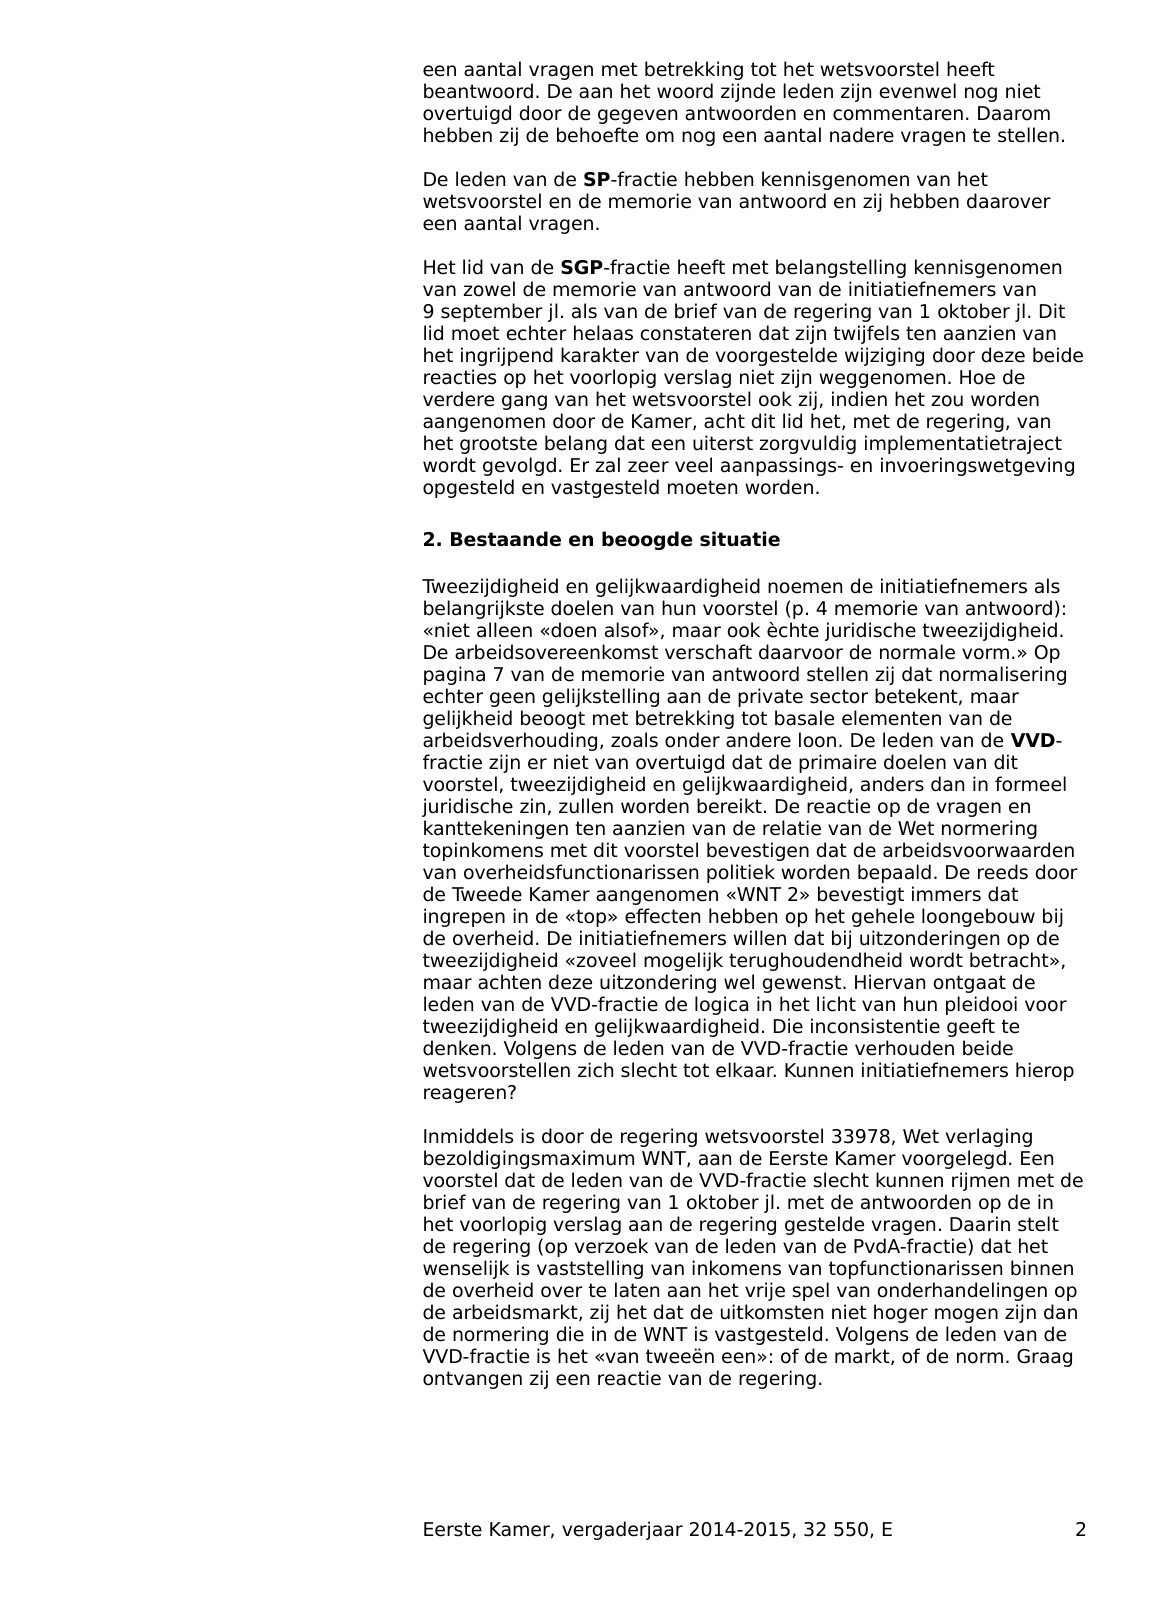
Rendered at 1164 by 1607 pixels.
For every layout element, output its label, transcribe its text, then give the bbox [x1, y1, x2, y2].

subtitle 2. Bestaande en beoogde situatie [422, 529, 1087, 551]
text Tweezijdigheid en gelijkwaardigheid noemen de initiatiefnemers als belangrijkste doelen van hun voorstel (p. 4 memorie van antwoord): «niet alleen «doen alsof», maar ook èchte juridische tweezijdigheid. De arbeidsovereenkomst verschaft daarvoor de normale vorm.» Op pagina 7 van de memorie van antwoord stellen zij dat normalisering echter geen gelijkstelling aan de private sector betekent, maar gelijkheid beoogt met betrekking tot basale elementen van de arbeidsverhouding, zoals onder andere loon. De leden van de VVD-fractie zijn er niet van overtuigd dat de primaire doelen van dit voorstel, tweezijdigheid en gelijkwaardigheid, anders dan in formeel juridische zin, zullen worden bereikt. De reactie op de vragen en kanttekeningen ten aanzien van de relatie van de Wet normering topinkomens met dit voorstel bevestigen dat de arbeidsvoorwaarden van overheidsfunctionarissen politiek worden bepaald. De reeds door de Tweede Kamer aangenomen «WNT 2» bevestigt immers dat ingrepen in de «top» effecten hebben op het gehele loongebouw bij de overheid. De initiatiefnemers willen dat bij uitzonderingen op de tweezijdigheid «zoveel mogelijk terughoudendheid wordt betracht», maar achten deze uitzondering wel gewenst. Hiervan ontgaat de leden van de VVD-fractie de logica in het licht van hun pleidooi voor tweezijdigheid en gelijkwaardigheid. Die inconsistentie geeft te denken. Volgens de leden van de VVD-fractie verhouden beide wetsvoorstellen zich slecht tot elkaar. Kunnen initiatiefnemers hierop reageren? [422, 576, 1087, 1103]
text Het lid van de SGP-fractie heeft met belangstelling kennisgenomen van zowel de memorie van antwoord van de initiatiefnemers van 9 september jl. als van de brief van de regering van 1 oktober jl. Dit lid moet echter helaas constateren dat zijn twijfels ten aanzien van het ingrijpend karakter van de voorgestelde wijziging door deze beide reacties op het voorlopig verslag niet zijn weggenomen. Hoe de verdere gang van het wetsvoorstel ook zij, indien het zou worden aangenomen door de Kamer, acht dit lid het, met de regering, van het grootste belang dat een uiterst zorgvuldig implementatietraject wordt gevolgd. Er zal zeer veel aanpassings- en invoeringswetgeving opgesteld en vastgesteld moeten worden. [422, 257, 1087, 499]
text De leden van de SP-fractie hebben kennisgenomen van het wetsvoorstel en de memorie van antwoord en zij hebben daarover een aantal vragen. [422, 169, 1087, 235]
text een aantal vragen met betrekking tot het wetsvoorstel heeft beantwoord. De aan het woord zijnde leden zijn evenwel nog niet overtuigd door de gegeven antwoorden en commentaren. Daarom hebben zij de behoefte om nog een aantal nadere vragen te stellen. [422, 59, 1087, 147]
text Inmiddels is door de regering wetsvoorstel 33978, Wet verlaging bezoldigingsmaximum WNT, aan de Eerste Kamer voorgelegd. Een voorstel dat de leden van de VVD-fractie slecht kunnen rijmen met de brief van de regering van 1 oktober jl. met de antwoorden op de in het voorlopig verslag aan de regering gestelde vragen. Daarin stelt de regering (op verzoek van de leden van de PvdA-fractie) dat het wenselijk is vaststelling van inkomens van topfunctionarissen binnen de overheid over te laten aan het vrije spel van onderhandelingen op de arbeidsmarkt, zij het dat de uitkomsten niet hoger mogen zijn dan de normering die in de WNT is vastgesteld. Volgens de leden van de VVD-fractie is het «van tweeën een»: of de markt, of de norm. Graag ontvangen zij een reactie van de regering. [422, 1126, 1087, 1389]
